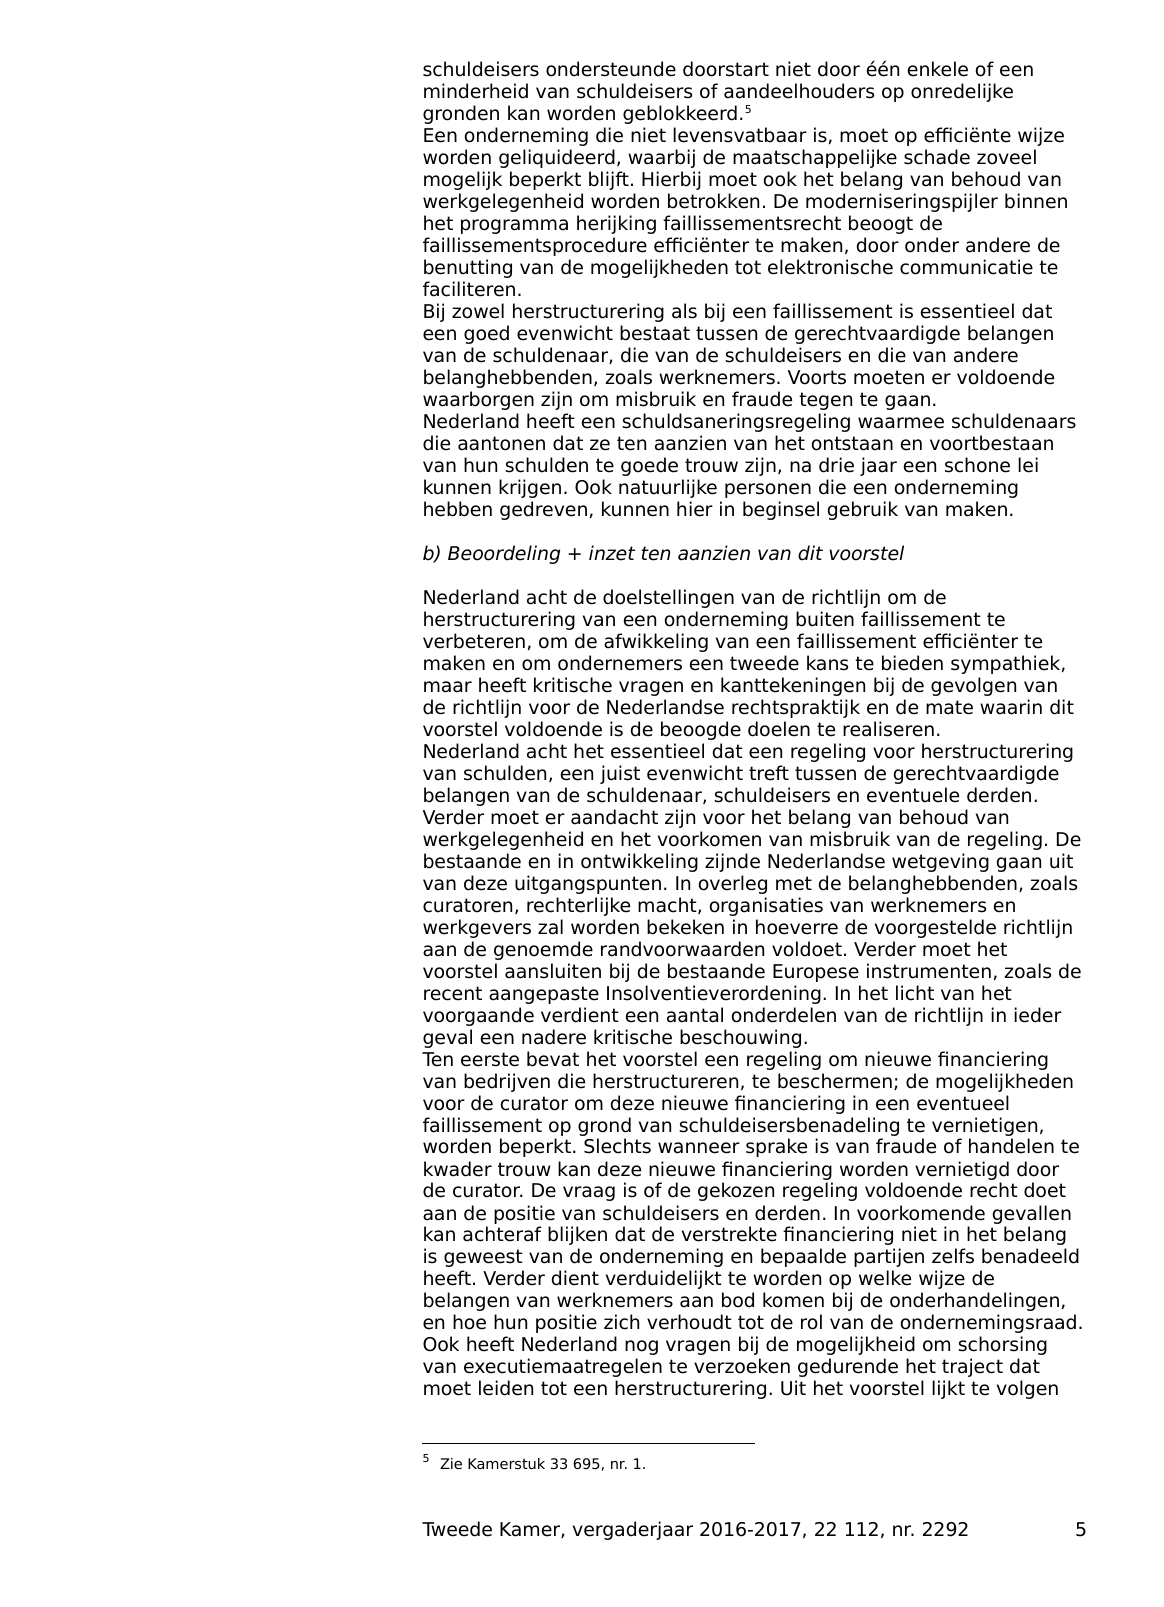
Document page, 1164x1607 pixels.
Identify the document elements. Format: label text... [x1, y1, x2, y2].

text Ten eerste bevat het voorstel een regeling om nieuwe financiering van bedrijven die herstructureren, te beschermen; de mogelijkheden voor de curator om deze nieuwe financiering in een eventueel faillissement op grond van schuldeisersbenadeling te vernietigen, worden beperkt. Slechts wanneer sprake is van fraude of handelen te kwader trouw kan deze nieuwe financiering worden vernietigd door de curator. De vraag is of de gekozen regeling voldoende recht doet aan de positie van schuldeisers en derden. In voorkomende gevallen kan achteraf blijken dat de verstrekte financiering niet in het belang is geweest van de onderneming en bepaalde partijen zelfs benadeeld heeft. Verder dient verduidelijkt te worden op welke wijze de belangen van werknemers aan bod komen bij de onderhandelingen, en hoe hun positie zich verhoudt tot de rol van de ondernemingsraad. Ook heeft Nederland nog vragen bij de mogelijkheid om schorsing van executiemaatregelen te verzoeken gedurende het traject dat moet leiden tot een herstructurering. Uit het voorstel lijkt te volgen [422, 1048, 1087, 1400]
subtitle b) Beoordeling + inzet ten aanzien van dit voorstel [422, 543, 1087, 565]
text Nederland acht de doelstellingen van de richtlijn om de herstructurering van een onderneming buiten faillissement te verbeteren, om de afwikkeling van een faillissement efficiënter te maken en om ondernemers een tweede kans te bieden sympathiek, maar heeft kritische vragen en kanttekeningen bij de gevolgen van de richtlijn voor de Nederlandse rechtspraktijk en de mate waarin dit voorstel voldoende is de beoogde doelen te realiseren. [422, 587, 1087, 741]
text schuldeisers ondersteunde doorstart niet door één enkele of een minderheid van schuldeisers of aandeelhouders op onredelijke gronden kan worden geblokkeerd. [422, 59, 1087, 125]
text Nederland acht het essentieel dat een regeling voor herstructurering van schulden, een juist evenwicht treft tussen de gerechtvaardigde belangen van de schuldenaar, schuldeisers en eventuele derden. Verder moet er aandacht zijn voor het belang van behoud van werkgelegenheid en het voorkomen van misbruik van de regeling. De bestaande en in ontwikkeling zijnde Nederlandse wetgeving gaan uit van deze uitgangspunten. In overleg met de belanghebbenden, zoals curatoren, rechterlijke macht, organisaties van werknemers en werkgevers zal worden bekeken in hoeverre de voorgestelde richtlijn aan de genoemde randvoorwaarden voldoet. Verder moet het voorstel aansluiten bij de bestaande Europese instrumenten, zoals de recent aangepaste Insolventieverordening. In het licht van het voorgaande verdient een aantal onderdelen van de richtlijn in ieder geval een nadere kritische beschouwing. [422, 741, 1087, 1048]
text Nederland heeft een schuldsaneringsregeling waarmee schuldenaars die aantonen dat ze ten aanzien van het ontstaan en voortbestaan van hun schulden te goede trouw zijn, na drie jaar een schone lei kunnen krijgen. Ook natuurlijke personen die een onderneming hebben gedreven, kunnen hier in beginsel gebruik van maken. [422, 411, 1087, 521]
text Bij zowel herstructurering als bij een faillissement is essentieel dat een goed evenwicht bestaat tussen de gerechtvaardigde belangen van de schuldenaar, die van de schuldeisers en die van andere belanghebbenden, zoals werknemers. Voorts moeten er voldoende waarborgen zijn om misbruik en fraude tegen te gaan. [422, 301, 1087, 411]
text Een onderneming die niet levensvatbaar is, moet op efficiënte wijze worden geliquideerd, waarbij de maatschappelijke schade zoveel mogelijk beperkt blijft. Hierbij moet ook het belang van behoud van werkgelegenheid worden betrokken. De moderniseringspijler binnen het programma herijking faillissementsrecht beoogt de faillissementsprocedure efficiënter te maken, door onder andere de benutting van de mogelijkheden tot elektronische communicatie te faciliteren. [422, 125, 1087, 301]
text Zie Kamerstuk 33 695, nr. 1. [422, 1452, 1087, 1474]
